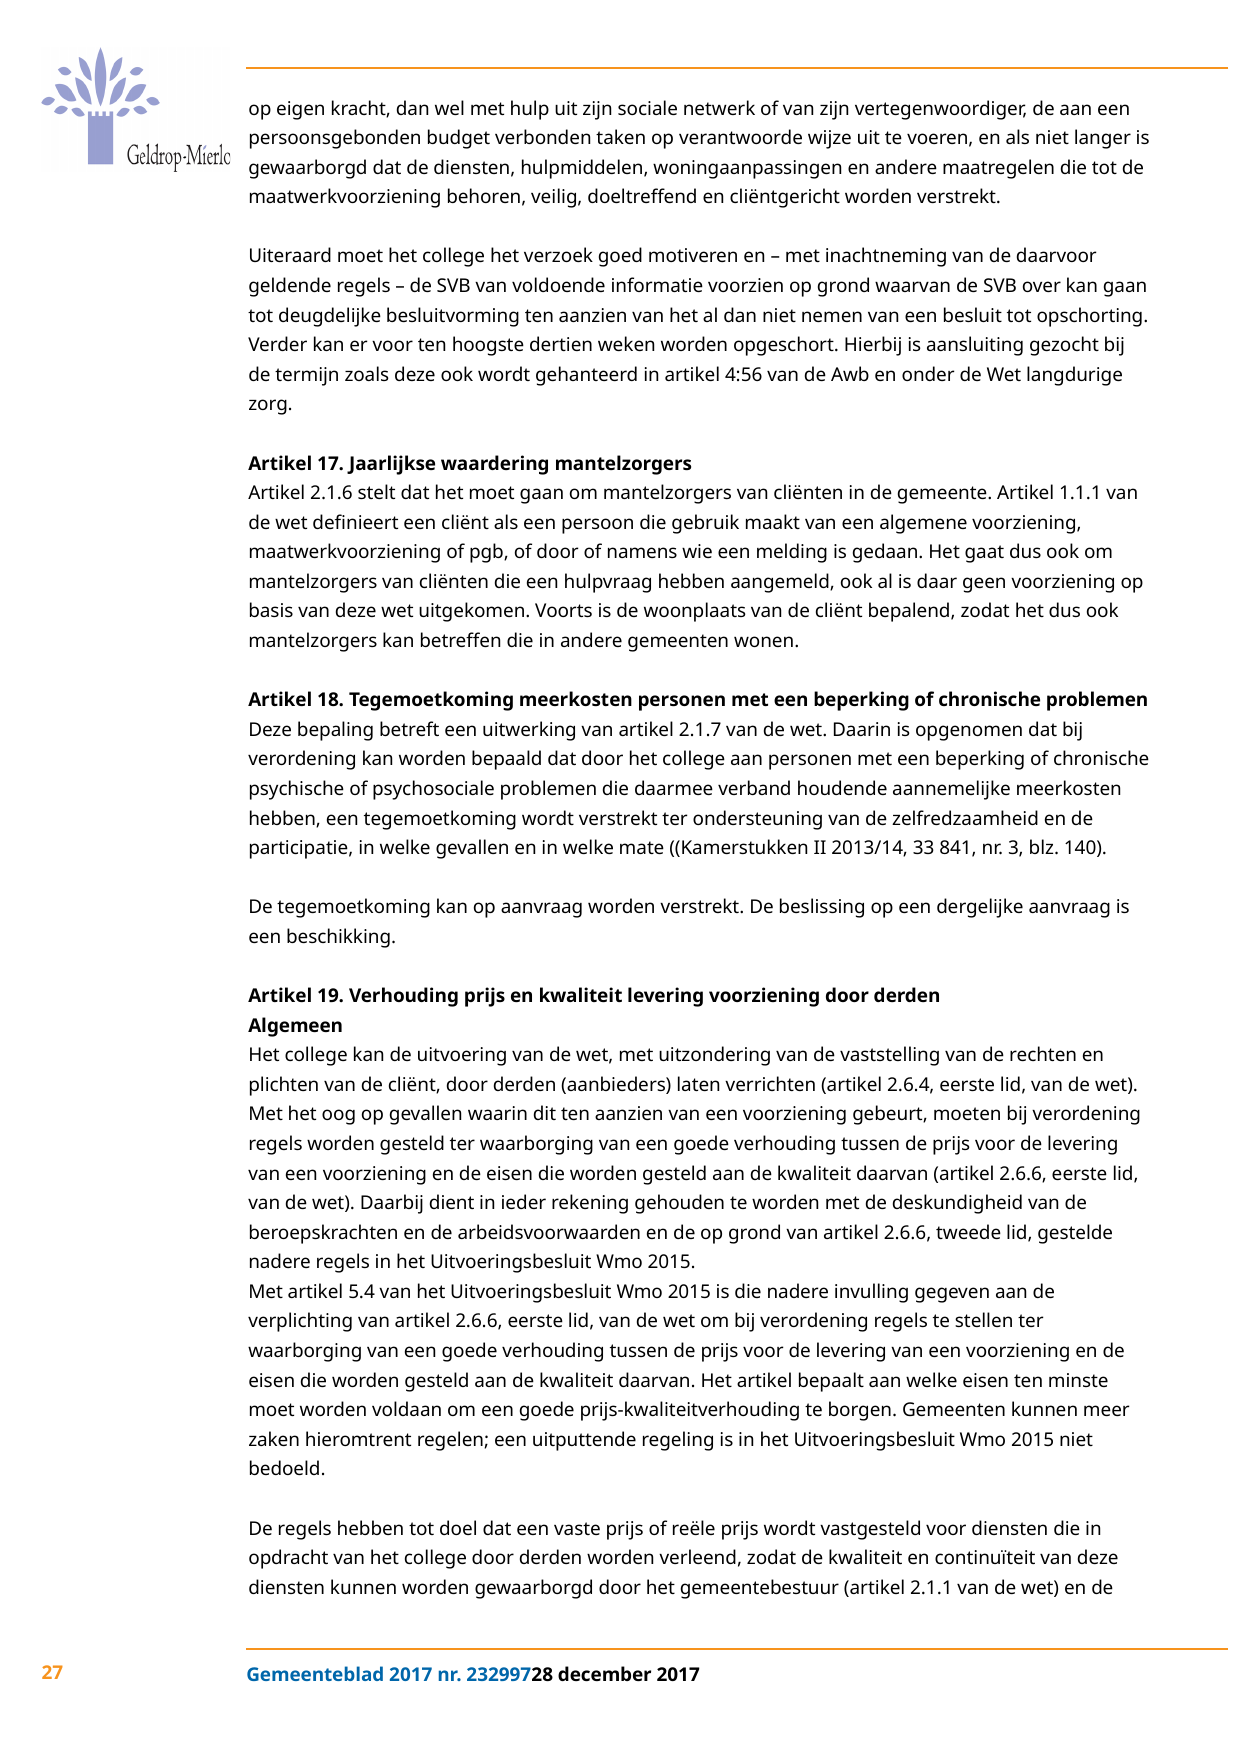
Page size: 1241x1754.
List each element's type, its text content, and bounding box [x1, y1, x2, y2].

text Het college kan de uitvoering van de wet, met uitzondering van de vaststelling van de rechten en plichten van de cliënt, door derden (aanbieders) laten verrichten (artikel 2.6.4, eerste lid, van de wet). Met het oog op gevallen waarin dit ten aanzien van een voorziening gebeurt, moeten bij verordening regels worden gesteld ter waarborging van een goede verhouding tussen de prijs voor de levering van een voorziening en de eisen die worden gesteld aan de kwaliteit daarvan (artikel 2.6.6, eerste lid, van de wet). Daarbij dient in ieder rekening gehouden te worden met de deskundigheid van de beroepskrachten en de arbeidsvoorwaarden en de op grond van artikel 2.6.6, tweede lid, gestelde nadere regels in het Uitvoeringsbesluit Wmo 2015. [248, 1041, 1152, 1274]
text Artikel 2.1.6 stelt dat het moet gaan om mantelzorgers van cliënten in de gemeente. Artikel 1.1.1 van de wet definieert een cliënt als een persoon die gebruik maakt van een algemene voorziening, maatwerkvoorziening of pgb, of door of namens wie een melding is gedaan. Het gaat dus ook om mantelzorgers van cliënten die een hulpvraag hebben aangemeld, ook al is daar geen voorziening op basis van deze wet uitgekomen. Voorts is de woonplaats van de cliënt bepalend, zodat het dus ook mantelzorgers kan betreffen die in andere gemeenten wonen. [248, 479, 1152, 653]
text Deze bepaling betreft een uitwerking van artikel 2.1.7 van de wet. Daarin is opgenomen dat bij verordening kan worden bepaald dat door het college aan personen met een beperking of chronische psychische of psychosociale problemen die daarmee verband houdende aannemelijke meerkosten hebben, een tegemoetkoming wordt verstrekt ter ondersteuning van de zelfredzaamheid en de participatie, in welke gevallen en in welke mate ((Kamerstukken II 2013/14, 33 841, nr. 3, blz. 140). [248, 716, 1152, 860]
text Uiteraard moet het college het verzoek goed motiveren en – met inachtneming van de daarvoor geldende regels – de SVB van voldoende informatie voorzien op grond waarvan de SVB over kan gaan tot deugdelijke besluitvorming ten aanzien van het al dan niet nemen van een besluit tot opschorting. [248, 243, 1152, 328]
text op eigen kracht, dan wel met hulp uit zijn sociale netwerk of van zijn vertegenwoordiger, de aan een persoonsgebonden budget verbonden taken op verantwoorde wijze uit te voeren, en als niet langer is gewaarborgd dat de diensten, hulpmiddelen, woningaanpassingen en andere maatregelen die tot de maatwerkvoorziening behoren, veilig, doeltreffend en cliëntgericht worden verstrekt. [248, 95, 1152, 209]
picture [41, 47, 231, 172]
text Artikel 17. Jaarlijkse waardering mantelzorgers [248, 450, 1152, 476]
text De regels hebben tot doel dat een vaste prijs of reële prijs wordt vastgesteld voor diensten die in opdracht van het college door derden worden verleend, zodat de kwaliteit en continuïteit van deze diensten kunnen worden gewaarborgd door het gemeentebestuur (artikel 2.1.1 van de wet) en de [248, 1515, 1152, 1600]
text Verder kan er voor ten hoogste dertien weken worden opgeschort. Hierbij is aansluiting gezocht bij de termijn zoals deze ook wordt gehanteerd in artikel 4:56 van de Awb en onder de Wet langdurige zorg. [248, 331, 1152, 416]
text Algemeen [248, 1012, 1152, 1038]
text Met artikel 5.4 van het Uitvoeringsbesluit Wmo 2015 is die nadere invulling gegeven aan de verplichting van artikel 2.6.6, eerste lid, van de wet om bij verordening regels te stellen ter waarborging van een goede verhouding tussen de prijs voor de levering van een voorziening en de eisen die worden gesteld aan de kwaliteit daarvan. Het artikel bepaalt aan welke eisen ten minste moet worden voldaan om een goede prijs-kwaliteitverhouding te borgen. Gemeenten kunnen meer zaken hieromtrent regelen; een uitputtende regeling is in het Uitvoeringsbesluit Wmo 2015 niet bedoeld. [248, 1278, 1152, 1481]
text Artikel 18. Tegemoetkoming meerkosten personen met een beperking of chronische problemen [248, 686, 1152, 712]
text Artikel 19. Verhouding prijs en kwaliteit levering voorziening door derden [248, 982, 1152, 1008]
text De tegemoetkoming kan op aanvraag worden verstrekt. De beslissing op een dergelijke aanvraag is een beschikking. [248, 893, 1152, 949]
